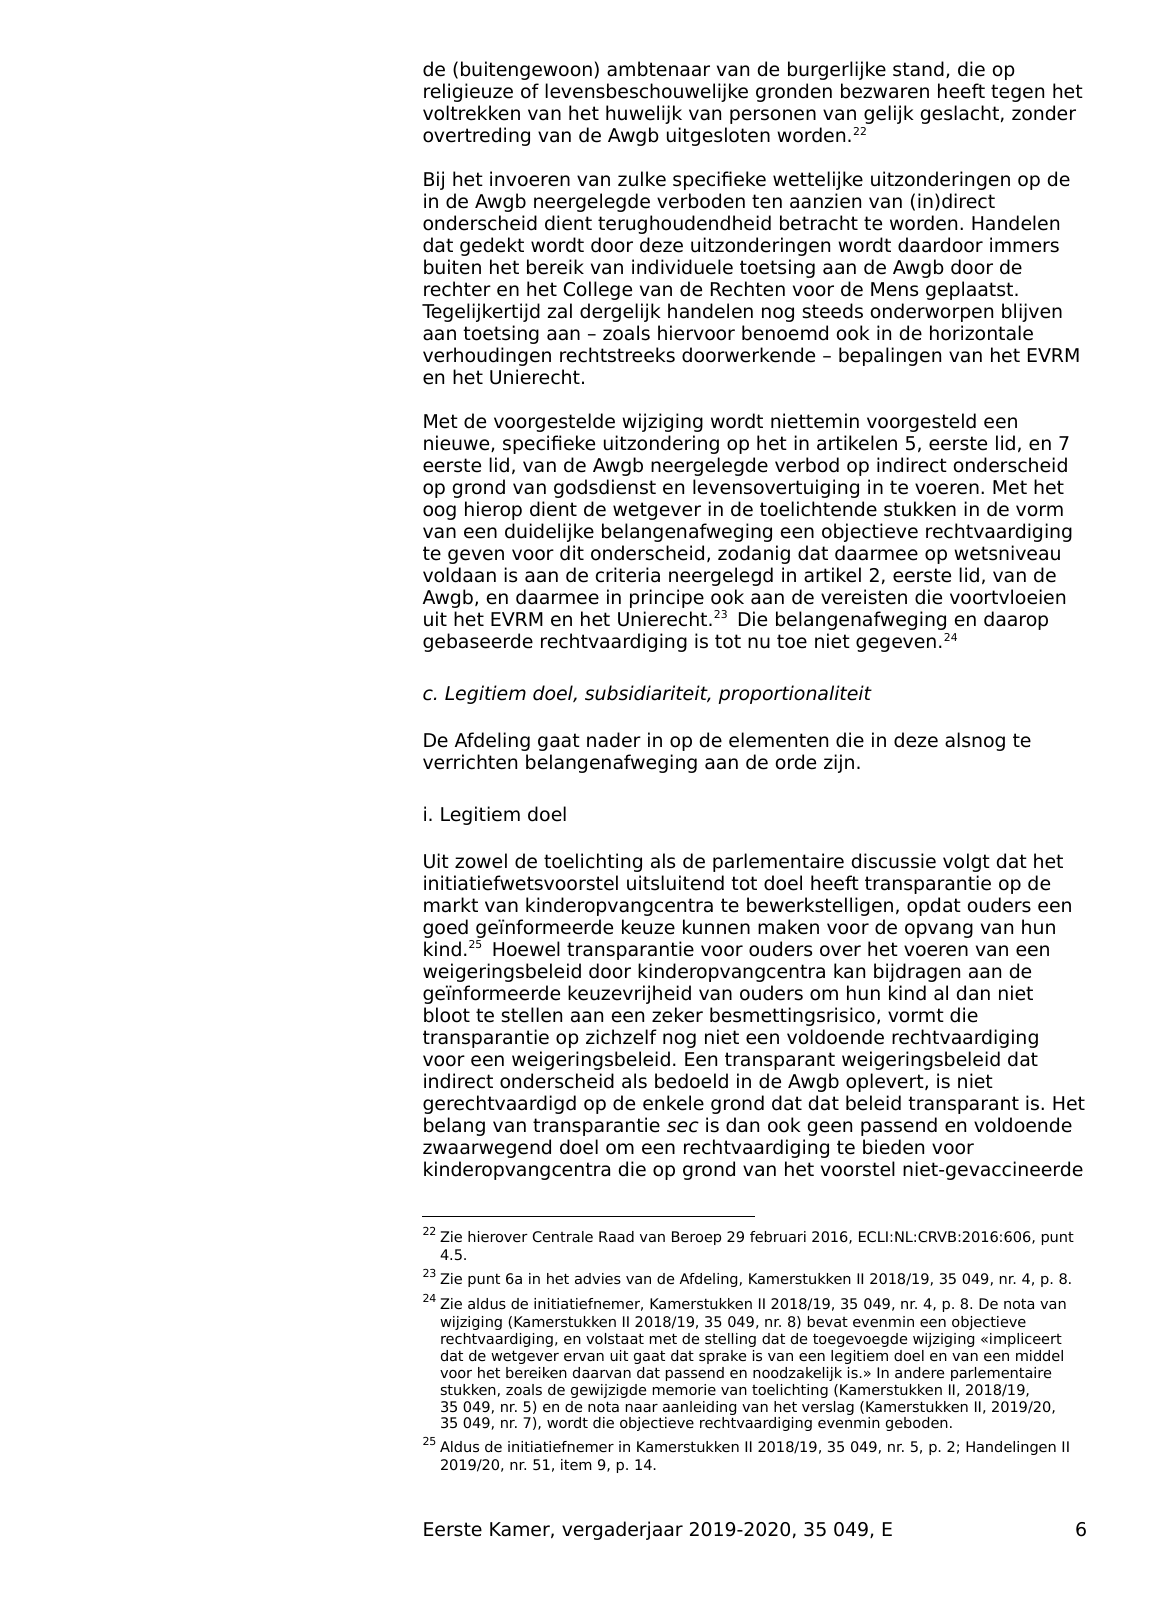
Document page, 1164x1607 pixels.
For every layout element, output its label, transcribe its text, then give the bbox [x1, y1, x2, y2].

text Met de voorgestelde wijziging wordt niettemin voorgesteld een nieuwe, specifieke uitzondering op het in artikelen 5, eerste lid, en 7 eerste lid, van de Awgb neergelegde verbod op indirect onderscheid op grond van godsdienst en levensovertuiging in te voeren. Met het oog hierop dient de wetgever in de toelichtende stukken in de vorm van een duidelijke belangenafweging een objectieve rechtvaardiging te geven voor dit onderscheid, zodanig dat daarmee op wetsniveau voldaan is aan de criteria neergelegd in artikel 2, eerste lid, van de Awgb, en daarmee in principe ook aan de vereisten die voortvloeien uit het EVRM en het Unierecht. Die belangenafweging en daarop gebaseerde rechtvaardiging is tot nu toe niet gegeven. [422, 411, 1087, 653]
text Zie hierover Centrale Raad van Beroep 29 februari 2016, ECLI:NL:CRVB:2016:606, punt 4.5. [422, 1225, 1087, 1264]
text de (buitengewoon) ambtenaar van de burgerlijke stand, die op religieuze of levensbeschouwelijke gronden bezwaren heeft tegen het voltrekken van het huwelijk van personen van gelijk geslacht, zonder overtreding van de Awgb uitgesloten worden. [422, 59, 1087, 147]
text Bij het invoeren van zulke specifieke wettelijke uitzonderingen op de in de Awgb neergelegde verboden ten aanzien van (in)direct onderscheid dient terughoudendheid betracht te worden. Handelen dat gedekt wordt door deze uitzonderingen wordt daardoor immers buiten het bereik van individuele toetsing aan de Awgb door de rechter en het College van de Rechten voor de Mens geplaatst. Tegelijkertijd zal dergelijk handelen nog steeds onderworpen blijven aan toetsing aan – zoals hiervoor benoemd ook in de horizontale verhoudingen rechtstreeks doorwerkende – bepalingen van het EVRM en het Unierecht. [422, 169, 1087, 389]
text De Afdeling gaat nader in op de elementen die in deze alsnog te verrichten belangenafweging aan de orde zijn. [422, 730, 1087, 774]
text Uit zowel de toelichting als de parlementaire discussie volgt dat het initiatiefwetsvoorstel uitsluitend tot doel heeft transparantie op de markt van kinderopvangcentra te bewerkstelligen, opdat ouders een goed geïnformeerde keuze kunnen maken voor de opvang van hun kind. Hoewel transparantie voor ouders over het voeren van een weigeringsbeleid door kinderopvangcentra kan bijdragen aan de geïnformeerde keuzevrijheid van ouders om hun kind al dan niet bloot te stellen aan een zeker besmettingsrisico, vormt die transparantie op zichzelf nog niet een voldoende rechtvaardiging voor een weigeringsbeleid. Een transparant weigeringsbeleid dat indirect onderscheid als bedoeld in de Awgb oplevert, is niet gerechtvaardigd op de enkele grond dat dat beleid transparant is. Het belang van transparantie sec is dan ook geen passend en voldoende zwaarwegend doel om een rechtvaardiging te bieden voor kinderopvangcentra die op grond van het voorstel niet-gevaccineerde [422, 851, 1087, 1181]
text Aldus de initiatiefnemer in Kamerstukken II 2018/19, 35 049, nr. 5, p. 2; Handelingen II 2019/20, nr. 51, item 9, p. 14. [422, 1435, 1087, 1474]
subtitle i. Legitiem doel [422, 804, 1087, 826]
text Zie punt 6a in het advies van de Afdeling, Kamerstukken II 2018/19, 35 049, nr. 4, p. 8. [422, 1267, 1087, 1289]
subtitle c. Legitiem doel, subsidiariteit, proportionaliteit [422, 683, 1087, 705]
text Zie aldus de initiatiefnemer, Kamerstukken II 2018/19, 35 049, nr. 4, p. 8. De nota van wijziging (Kamerstukken II 2018/19, 35 049, nr. 8) bevat evenmin een objectieve rechtvaardiging, en volstaat met de stelling dat de toegevoegde wijziging «impliceert dat de wetgever ervan uit gaat dat sprake is van een legitiem doel en van een middel voor het bereiken daarvan dat passend en noodzakelijk is.» In andere parlementaire stukken, zoals de gewijzigde memorie van toelichting (Kamerstukken II, 2018/19, 35 049, nr. 5) en de nota naar aanleiding van het verslag (Kamerstukken II, 2019/20, 35 049, nr. 7), wordt die objectieve rechtvaardiging evenmin geboden. [422, 1292, 1087, 1432]
